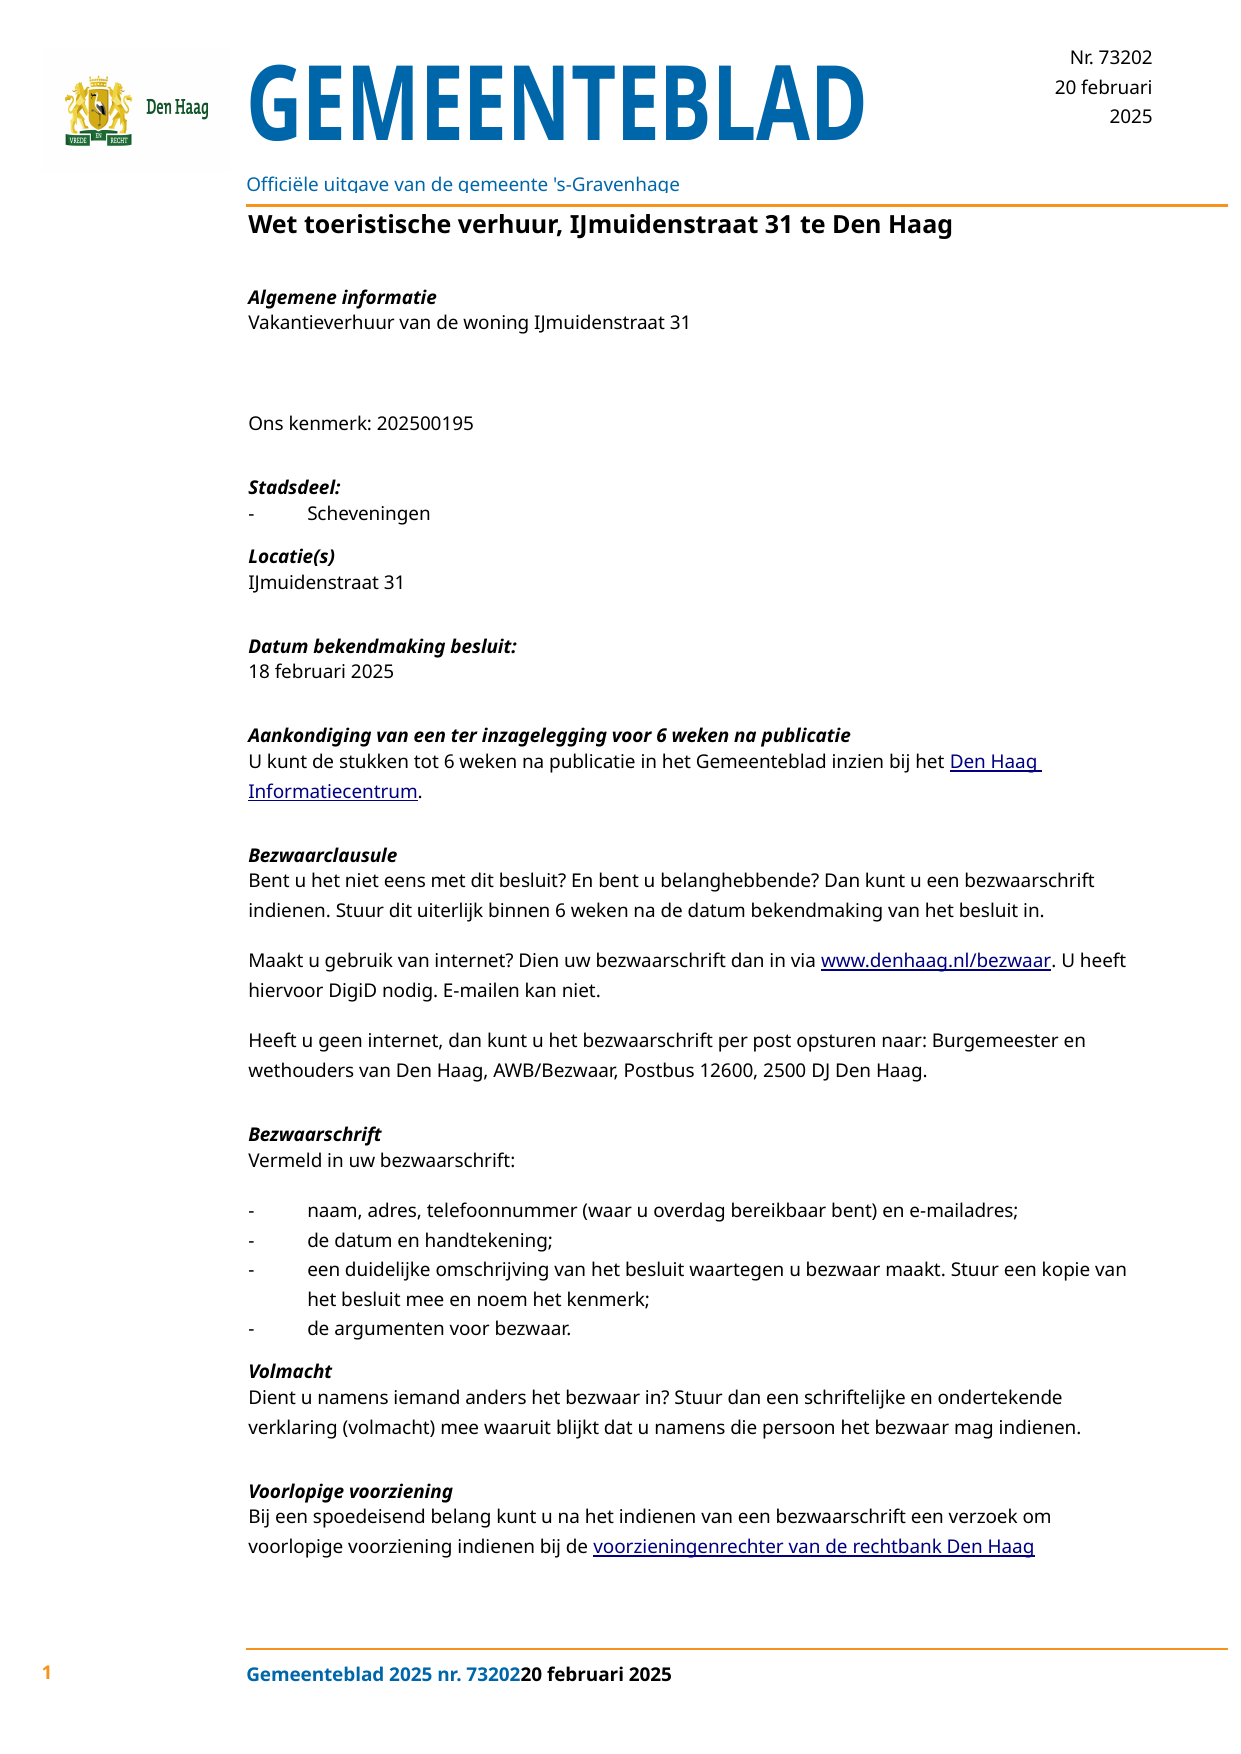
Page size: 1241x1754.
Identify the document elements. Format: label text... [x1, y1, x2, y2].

text Bezwaarschrift [248, 1121, 1152, 1147]
list een duidelijke omschrijving van het besluit waartegen u bezwaar maakt. Stuur een kopie van het besluit mee en noem het kenmerk; [248, 1256, 1152, 1312]
list naam, adres, telefoonnummer (waar u overdag bereikbaar bent) en e-mailadres; [248, 1197, 1152, 1223]
text Maakt u gebruik van internet? Dien uw bezwaarschrift dan in via www.denhaag.nl/bezwaar. U heeft hiervoor DigiD nodig. E-mailen kan niet. [248, 948, 1152, 1003]
text Datum bekendmaking besluit: [248, 633, 1152, 659]
text Voorlopige voorziening [248, 1478, 1152, 1504]
text Stadsdeel: [248, 474, 1152, 500]
text Dient u namens iemand anders het bezwaar in? Stuur dan een schriftelijke en ondertekende verklaring (volmacht) mee waaruit blijkt dat u namens die persoon het bezwaar mag indienen. [248, 1384, 1152, 1440]
text Heeft u geen internet, dan kunt u het bezwaarschrift per post opsturen naar: Burgemeester en wethouders van Den Haag, AWB/Bezwaar, Postbus 12600, 2500 DJ Den Haag. [248, 1028, 1152, 1083]
text Bent u het niet eens met dit besluit? En bent u belanghebbende? Dan kunt u een bezwaarschrift indienen. Stuur dit uiterlijk binnen 6 weken na de datum bekendmaking van het besluit in. [248, 868, 1152, 923]
list Scheveningen [248, 500, 1152, 526]
text Vakantieverhuur van de woning IJmuidenstraat 31 [248, 309, 1152, 335]
text U kunt de stukken tot 6 weken na publicatie in het Gemeenteblad inzien bij het Den Haag Informatiecentrum. [248, 748, 1152, 804]
text IJmuidenstraat 31 [248, 569, 1152, 595]
list de datum en handtekening; [248, 1227, 1152, 1253]
text Ons kenmerk: 202500195 [248, 410, 1152, 436]
text Algemene informatie [248, 284, 1152, 309]
text Bezwaarclausule [248, 842, 1152, 868]
text 18 februari 2025 [248, 659, 1152, 684]
picture [41, 47, 231, 172]
list de argumenten voor bezwaar. [248, 1316, 1152, 1341]
text Bij een spoedeisend belang kunt u na het indienen van een bezwaarschrift een verzoek om voorlopige voorziening indienen bij de voorzieningenrechter van de rechtbank Den Haag [248, 1504, 1152, 1559]
text Vermeld in uw bezwaarschrift: [248, 1147, 1152, 1173]
text Wet toeristische verhuur, IJmuidenstraat 31 te Den Haag [248, 207, 1152, 241]
text Aankondiging van een ter inzagelegging voor 6 weken na publicatie [248, 723, 1152, 748]
text Locatie(s) [248, 543, 1152, 569]
text Volmacht [248, 1359, 1152, 1384]
